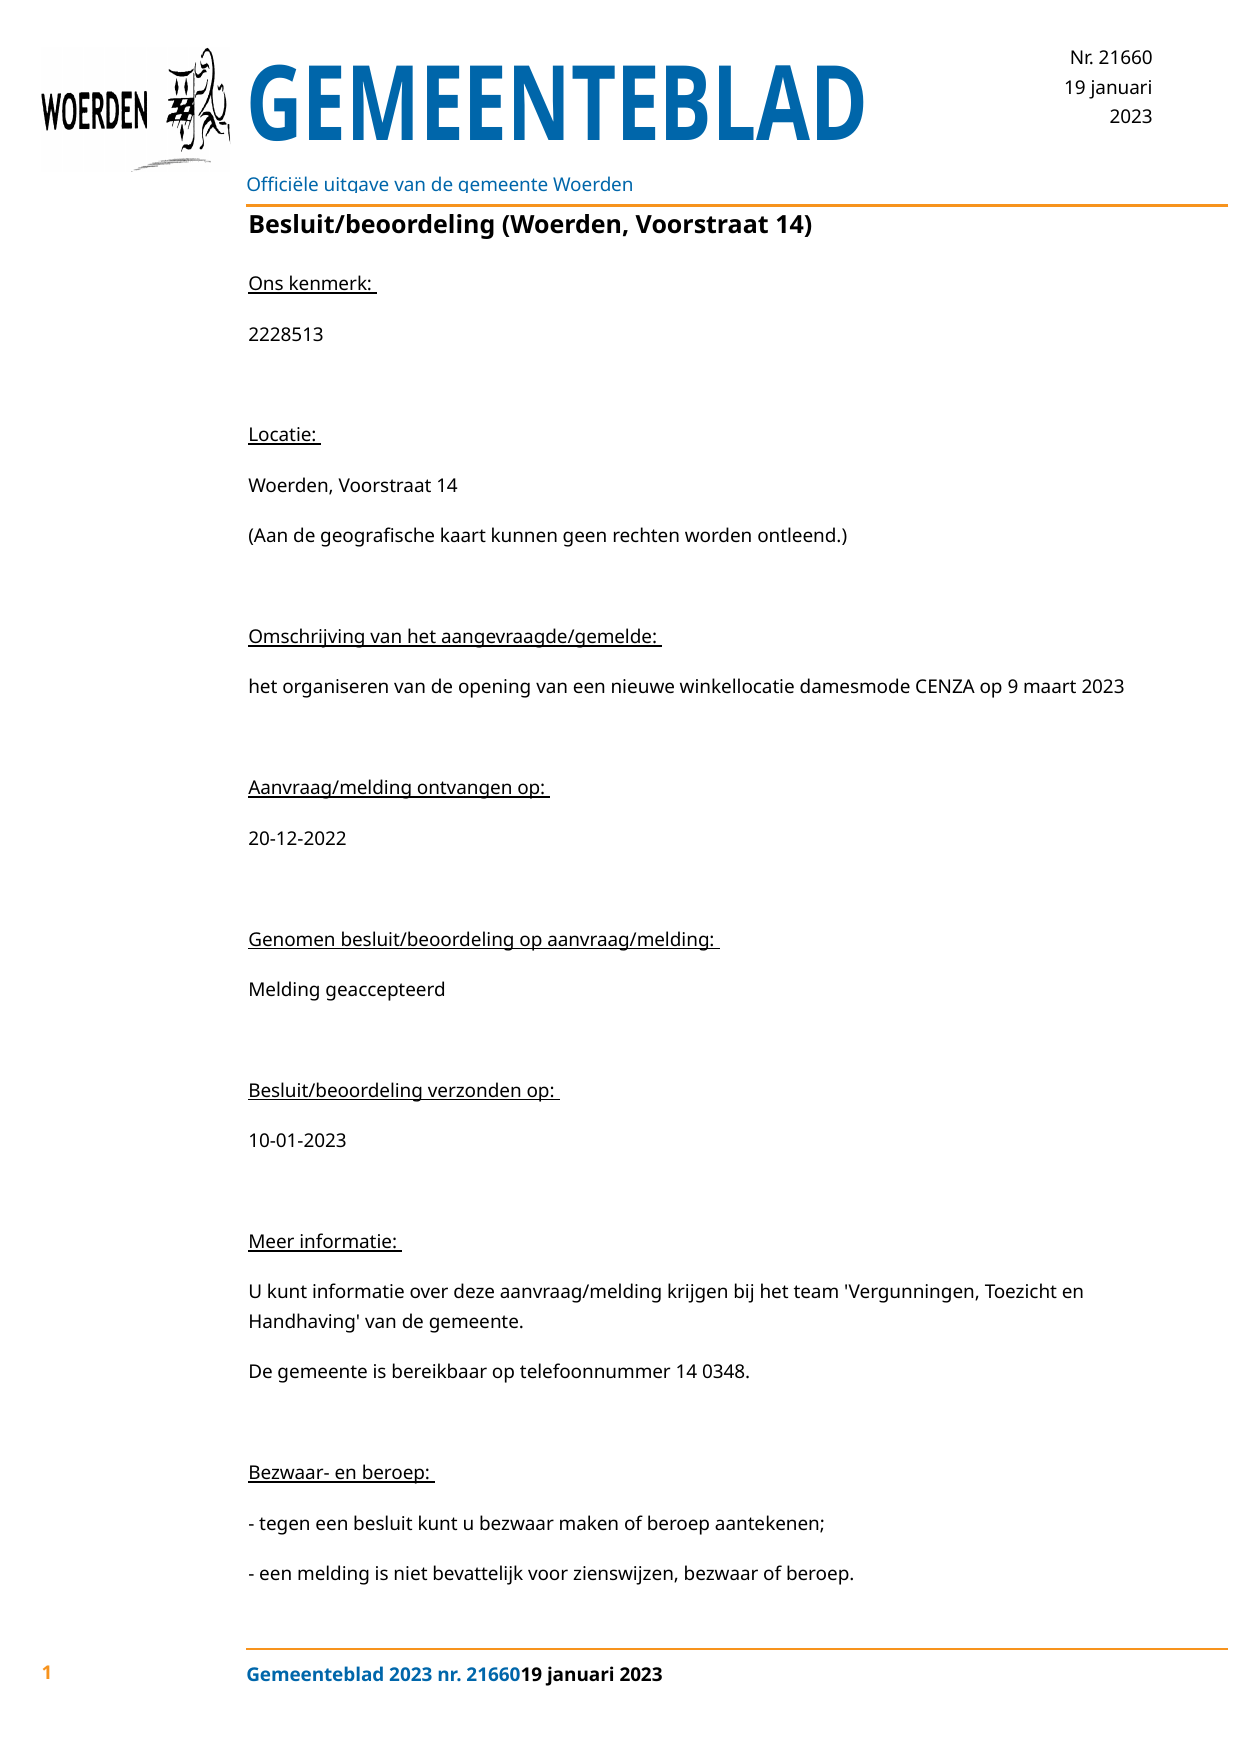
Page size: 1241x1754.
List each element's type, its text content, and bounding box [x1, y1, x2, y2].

text - een melding is niet bevattelijk voor zienswijzen, bezwaar of beroep. [248, 1560, 1152, 1586]
text Omschrijving van het aangevraagde/gemelde: [248, 623, 1152, 649]
text Melding geaccepteerd [248, 976, 1152, 1002]
text het organiseren van de opening van een nieuwe winkellocatie damesmode CENZA op 9 maart 2023 [248, 674, 1152, 699]
text 20-12-2022 [248, 825, 1152, 851]
text (Aan de geografische kaart kunnen geen rechten worden ontleend.) [248, 522, 1152, 548]
text 10-01-2023 [248, 1127, 1152, 1153]
text Aanvraag/melding ontvangen op: [248, 774, 1152, 800]
text Locatie: [248, 422, 1152, 447]
text Bezwaar- en beroep: [248, 1459, 1152, 1485]
text 2228513 [248, 321, 1152, 346]
text De gemeente is bereikbaar op telefoonnummer 14 0348. [248, 1359, 1152, 1384]
text Woerden, Voorstraat 14 [248, 472, 1152, 498]
text Besluit/beoordeling (Woerden, Voorstraat 14) [248, 207, 1152, 241]
text Genomen besluit/beoordeling op aanvraag/melding: [248, 926, 1152, 951]
text Ons kenmerk: [248, 270, 1152, 296]
picture [41, 47, 231, 172]
text Besluit/beoordeling verzonden op: [248, 1077, 1152, 1103]
text - tegen een besluit kunt u bezwaar maken of beroep aantekenen; [248, 1510, 1152, 1536]
text U kunt informatie over deze aanvraag/melding krijgen bij het team 'Vergunningen, Toezicht en Handhaving' van de gemeente. [248, 1279, 1152, 1334]
text Meer informatie: [248, 1228, 1152, 1254]
